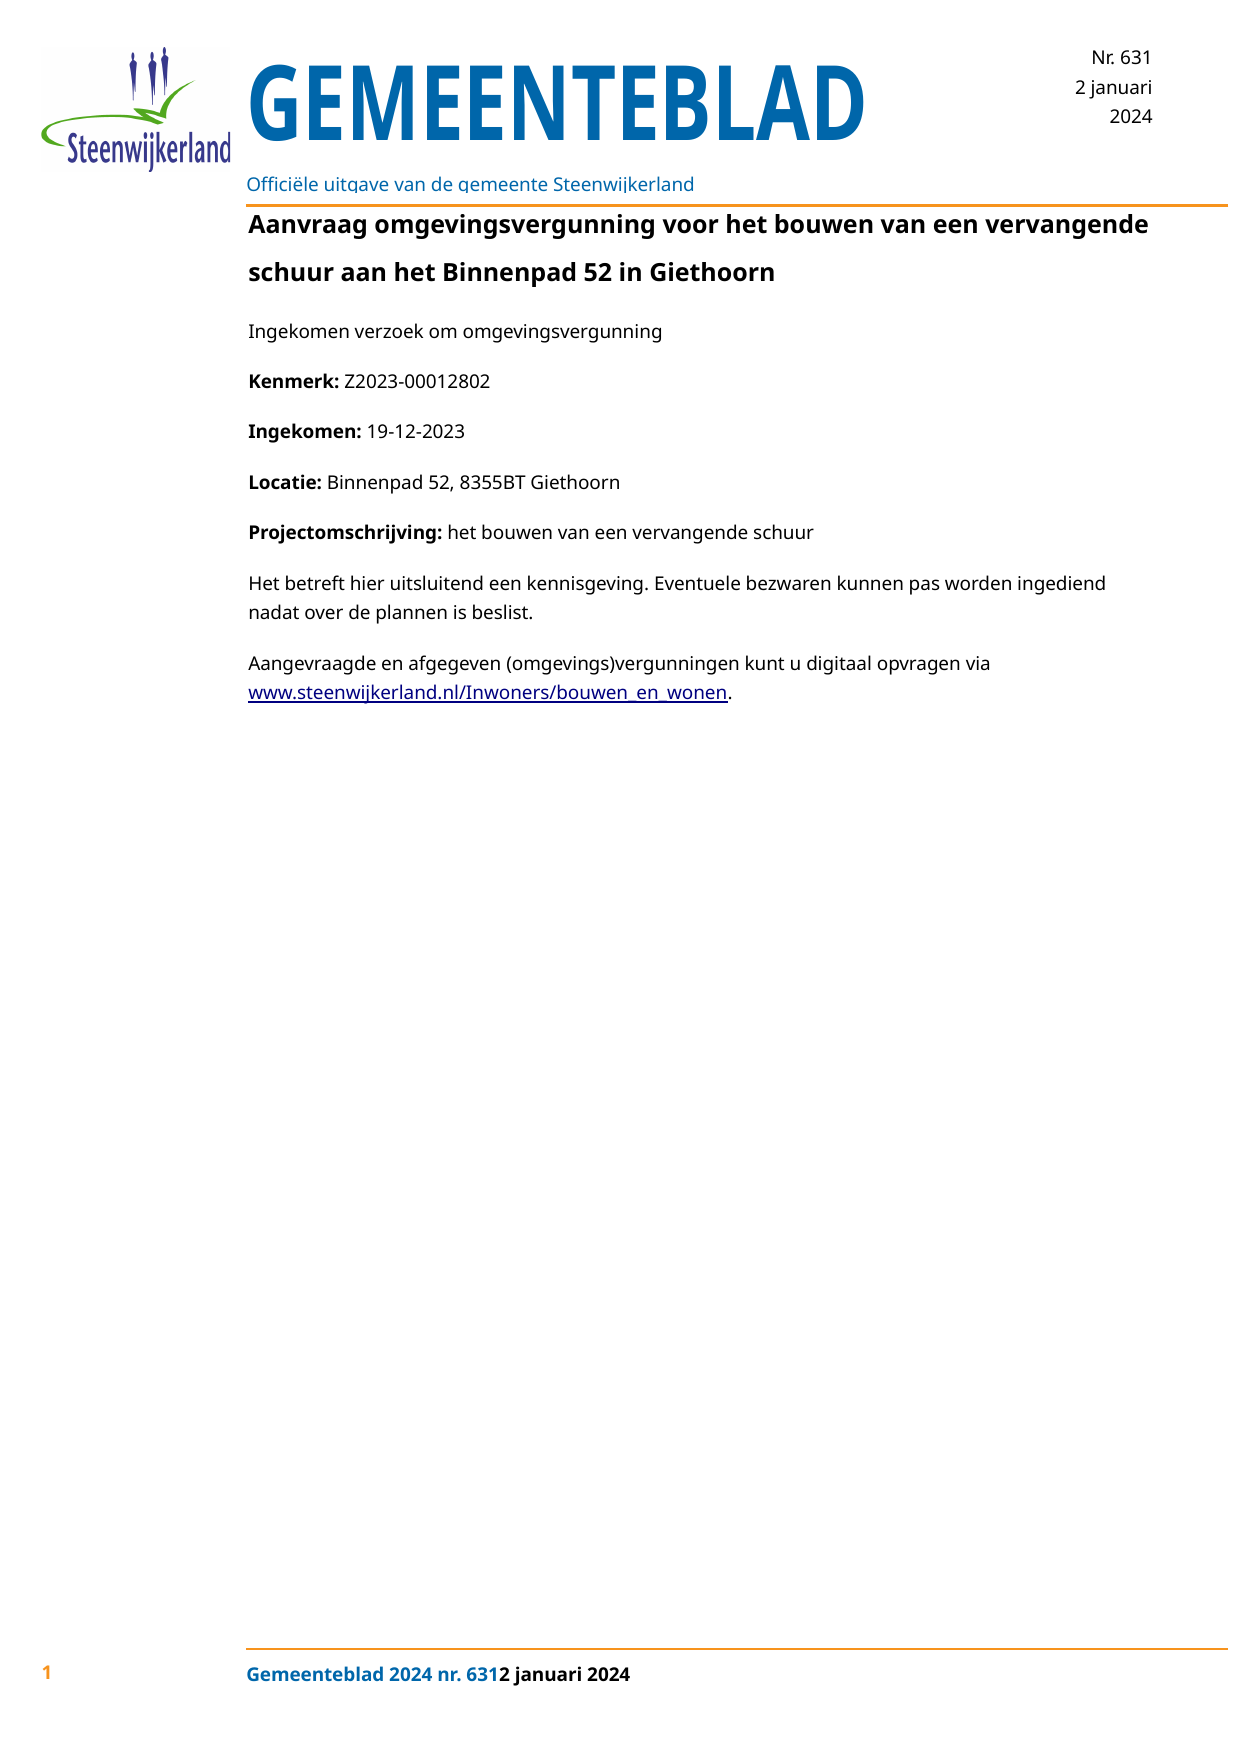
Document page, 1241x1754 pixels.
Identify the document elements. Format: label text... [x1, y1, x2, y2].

text Locatie: Binnenpad 52, 8355BT Giethoorn [248, 469, 1152, 495]
text Aangevraagde en afgegeven (omgevings)vergunningen kunt u digitaal opvragen via www.steenwijkerland.nl/Inwoners/bouwen_en_wonen. [248, 650, 1152, 705]
text Aanvraag omgevingsvergunning voor het bouwen van een vervangende schuur aan het Binnenpad 52 in Giethoorn [248, 207, 1152, 288]
picture [41, 47, 231, 172]
text Het betreft hier uitsluitend een kennisgeving. Eventuele bezwaren kunnen pas worden ingediend nadat over de plannen is beslist. [248, 570, 1152, 625]
text Ingekomen: 19-12-2023 [248, 419, 1152, 444]
text Kenmerk: Z2023-00012802 [248, 368, 1152, 394]
text Projectomschrijving: het bouwen van een vervangende schuur [248, 519, 1152, 545]
text Ingekomen verzoek om omgevingsvergunning [248, 318, 1152, 344]
